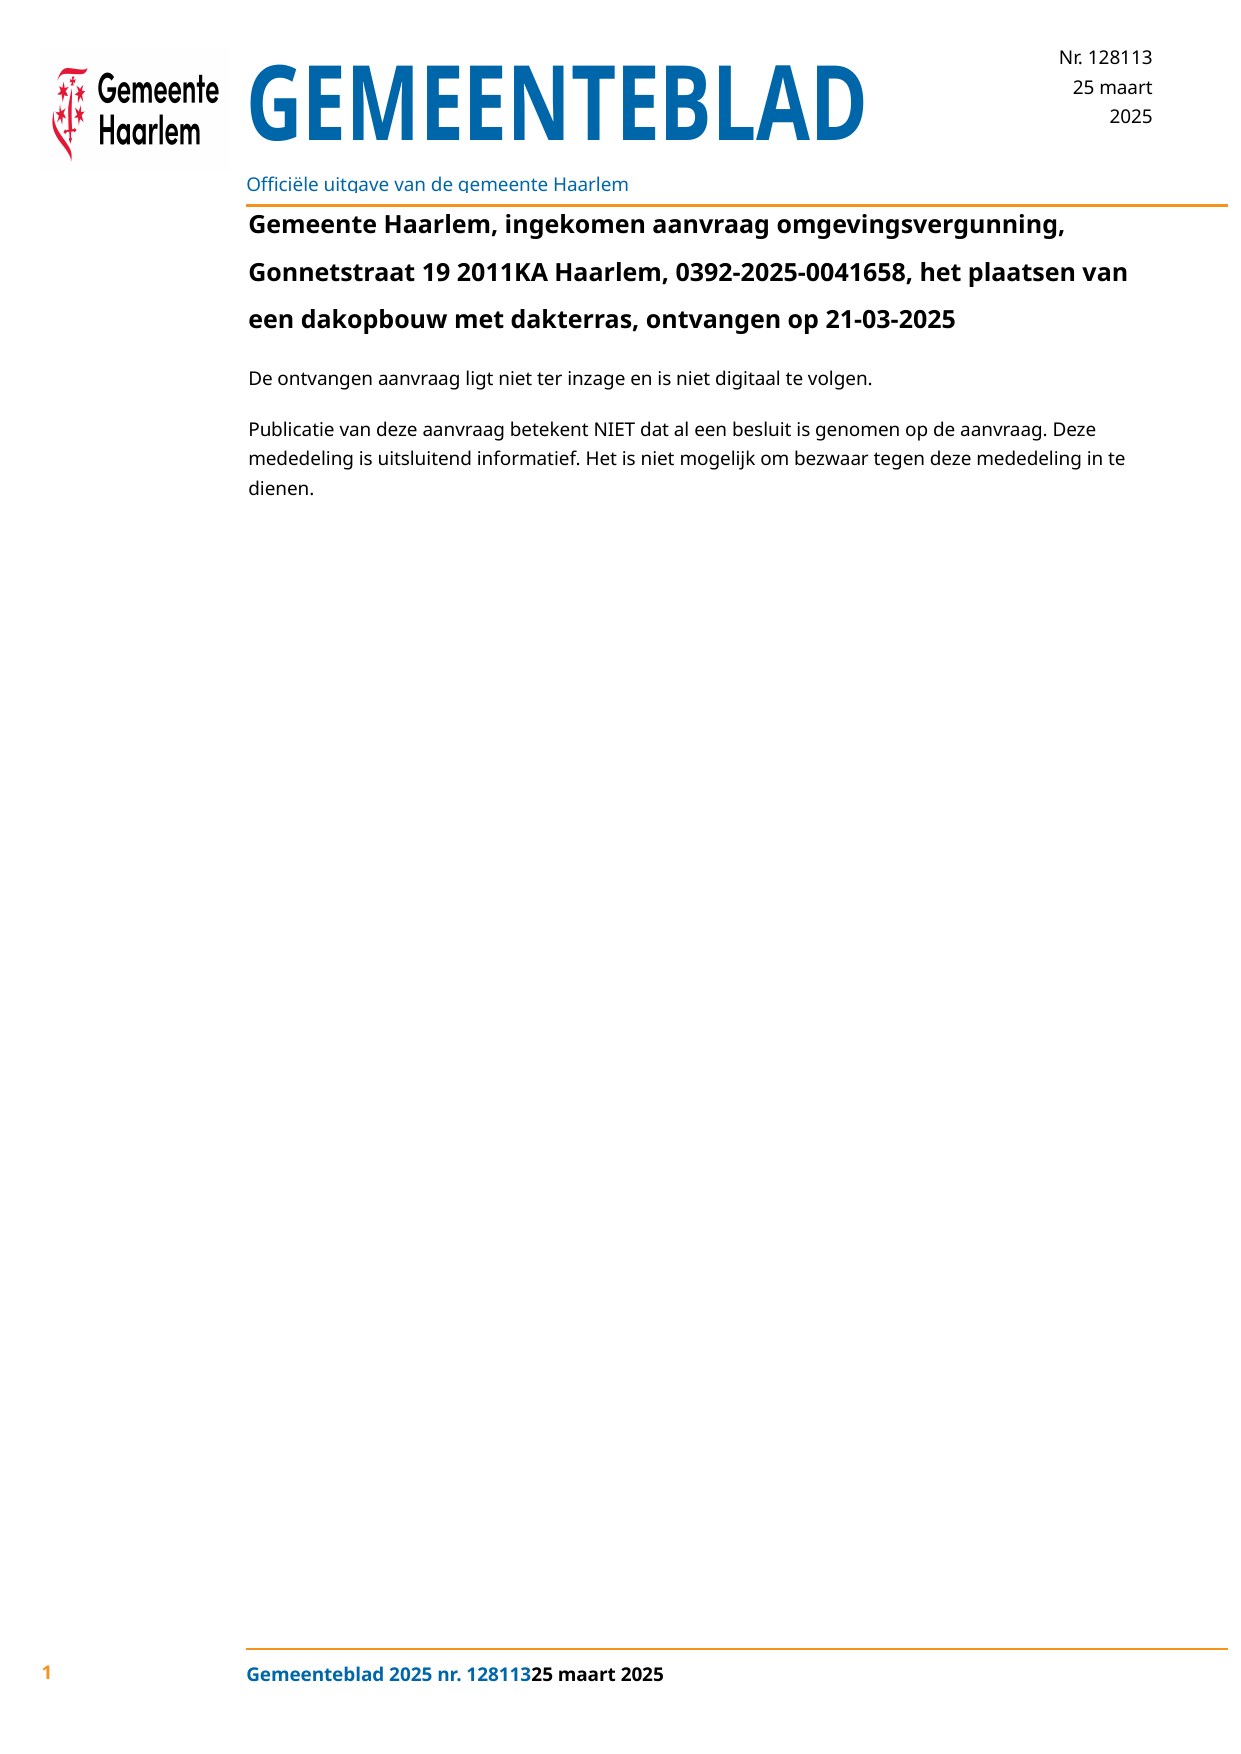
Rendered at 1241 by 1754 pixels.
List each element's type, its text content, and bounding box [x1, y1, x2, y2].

picture [41, 47, 231, 172]
text Publicatie van deze aanvraag betekent NIET dat al een besluit is genomen op de aanvraag. Deze mededeling is uitsluitend informatief. Het is niet mogelijk om bezwaar tegen deze mededeling in te dienen. [248, 416, 1152, 501]
text De ontvangen aanvraag ligt niet ter inzage en is niet digitaal te volgen. [248, 366, 1152, 391]
text Gemeente Haarlem, ingekomen aanvraag omgevingsvergunning, Gonnetstraat 19 2011KA Haarlem, 0392-2025-0041658, het plaatsen van een dakopbouw met dakterras, ontvangen op 21-03-2025 [248, 207, 1152, 336]
